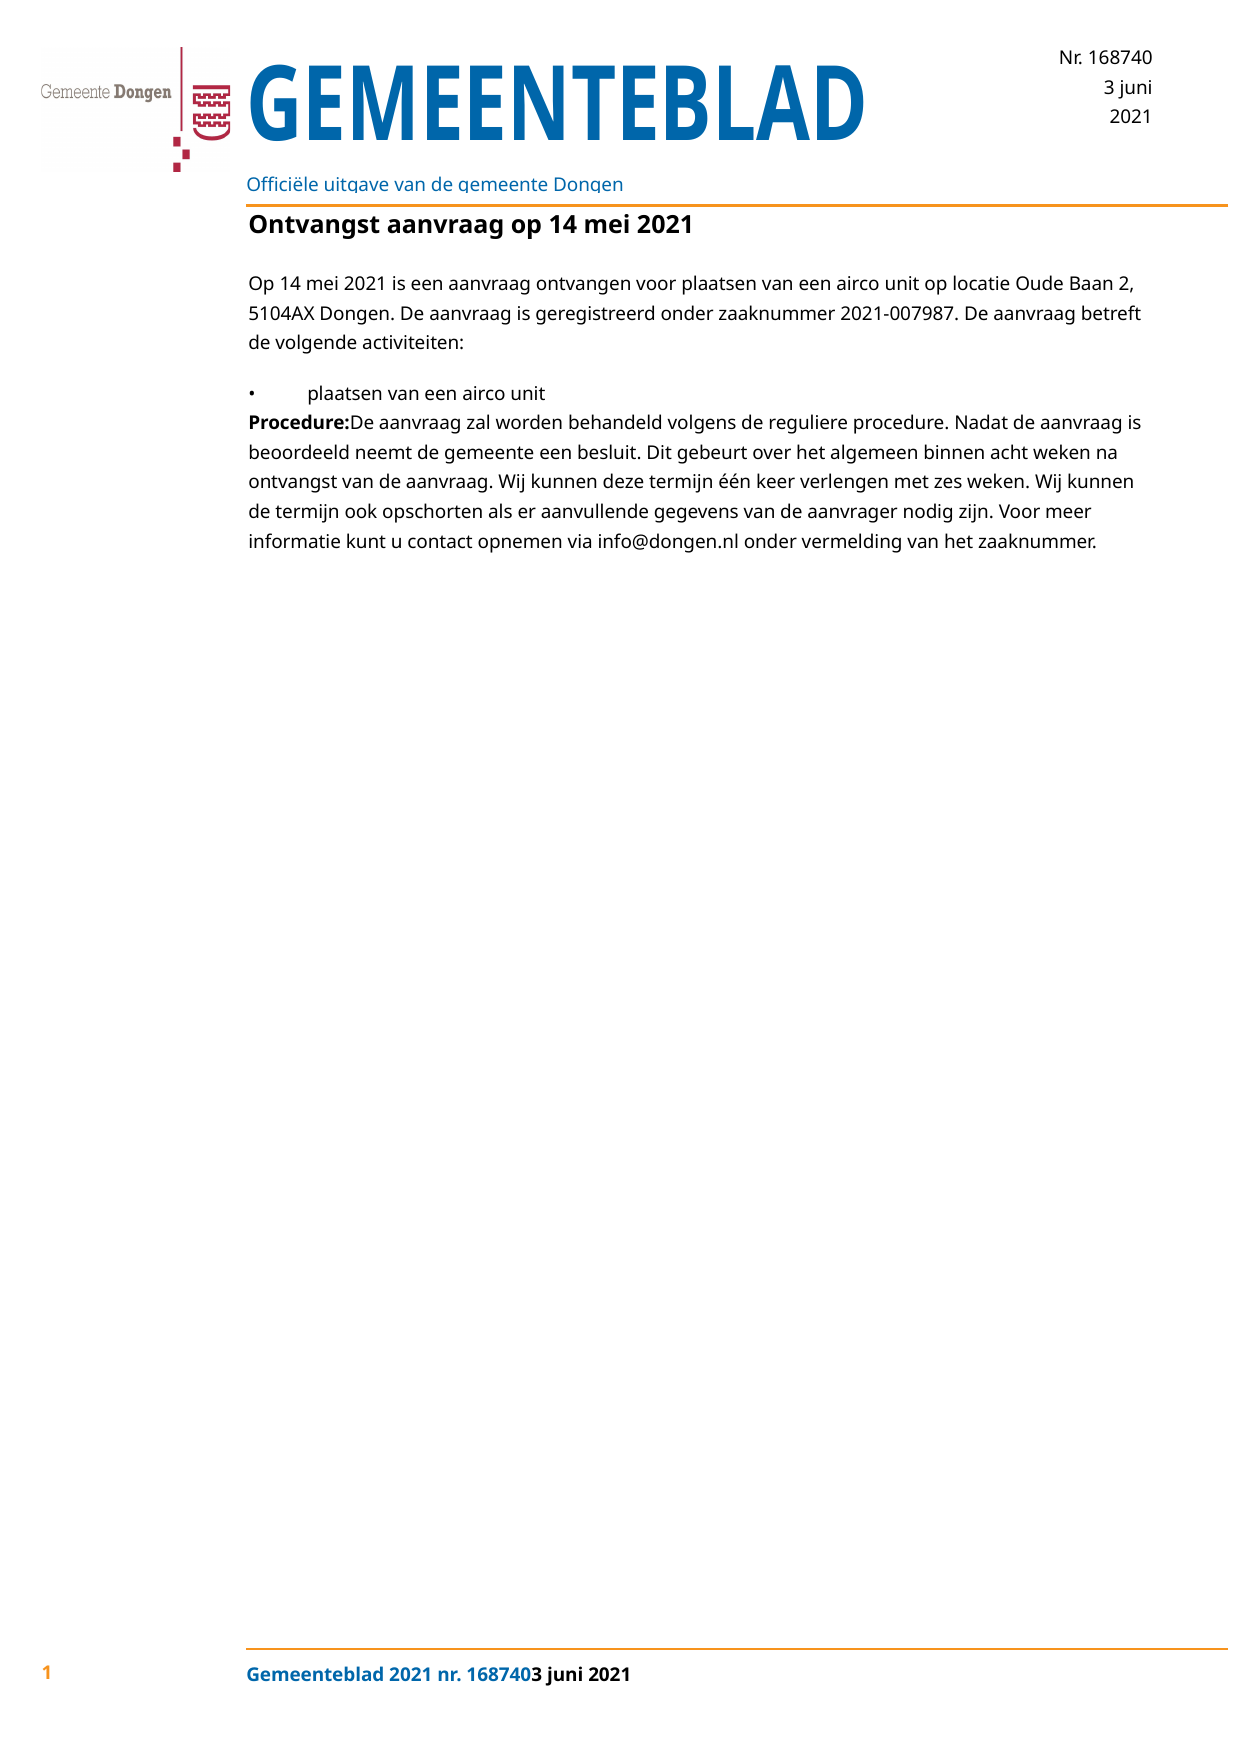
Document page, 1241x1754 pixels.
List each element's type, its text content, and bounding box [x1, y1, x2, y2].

text Procedure:De aanvraag zal worden behandeld volgens de reguliere procedure. Nadat de aanvraag is beoordeeld neemt de gemeente een besluit. Dit gebeurt over het algemeen binnen acht weken na ontvangst van de aanvraag. Wij kunnen deze termijn één keer verlengen met zes weken. Wij kunnen de termijn ook opschorten als er aanvullende gegevens van de aanvrager nodig zijn. Voor meer informatie kunt u contact opnemen via info@dongen.nl onder vermelding van het zaaknummer. [248, 409, 1152, 553]
picture [41, 47, 231, 172]
text Ontvangst aanvraag op 14 mei 2021 [248, 207, 1152, 241]
text Op 14 mei 2021 is een aanvraag ontvangen voor plaatsen van een airco unit op locatie Oude Baan 2, 5104AX Dongen. De aanvraag is geregistreerd onder zaaknummer 2021-007987. De aanvraag betreft de volgende activiteiten: [248, 270, 1152, 355]
list plaatsen van een airco unit [248, 380, 1152, 406]
